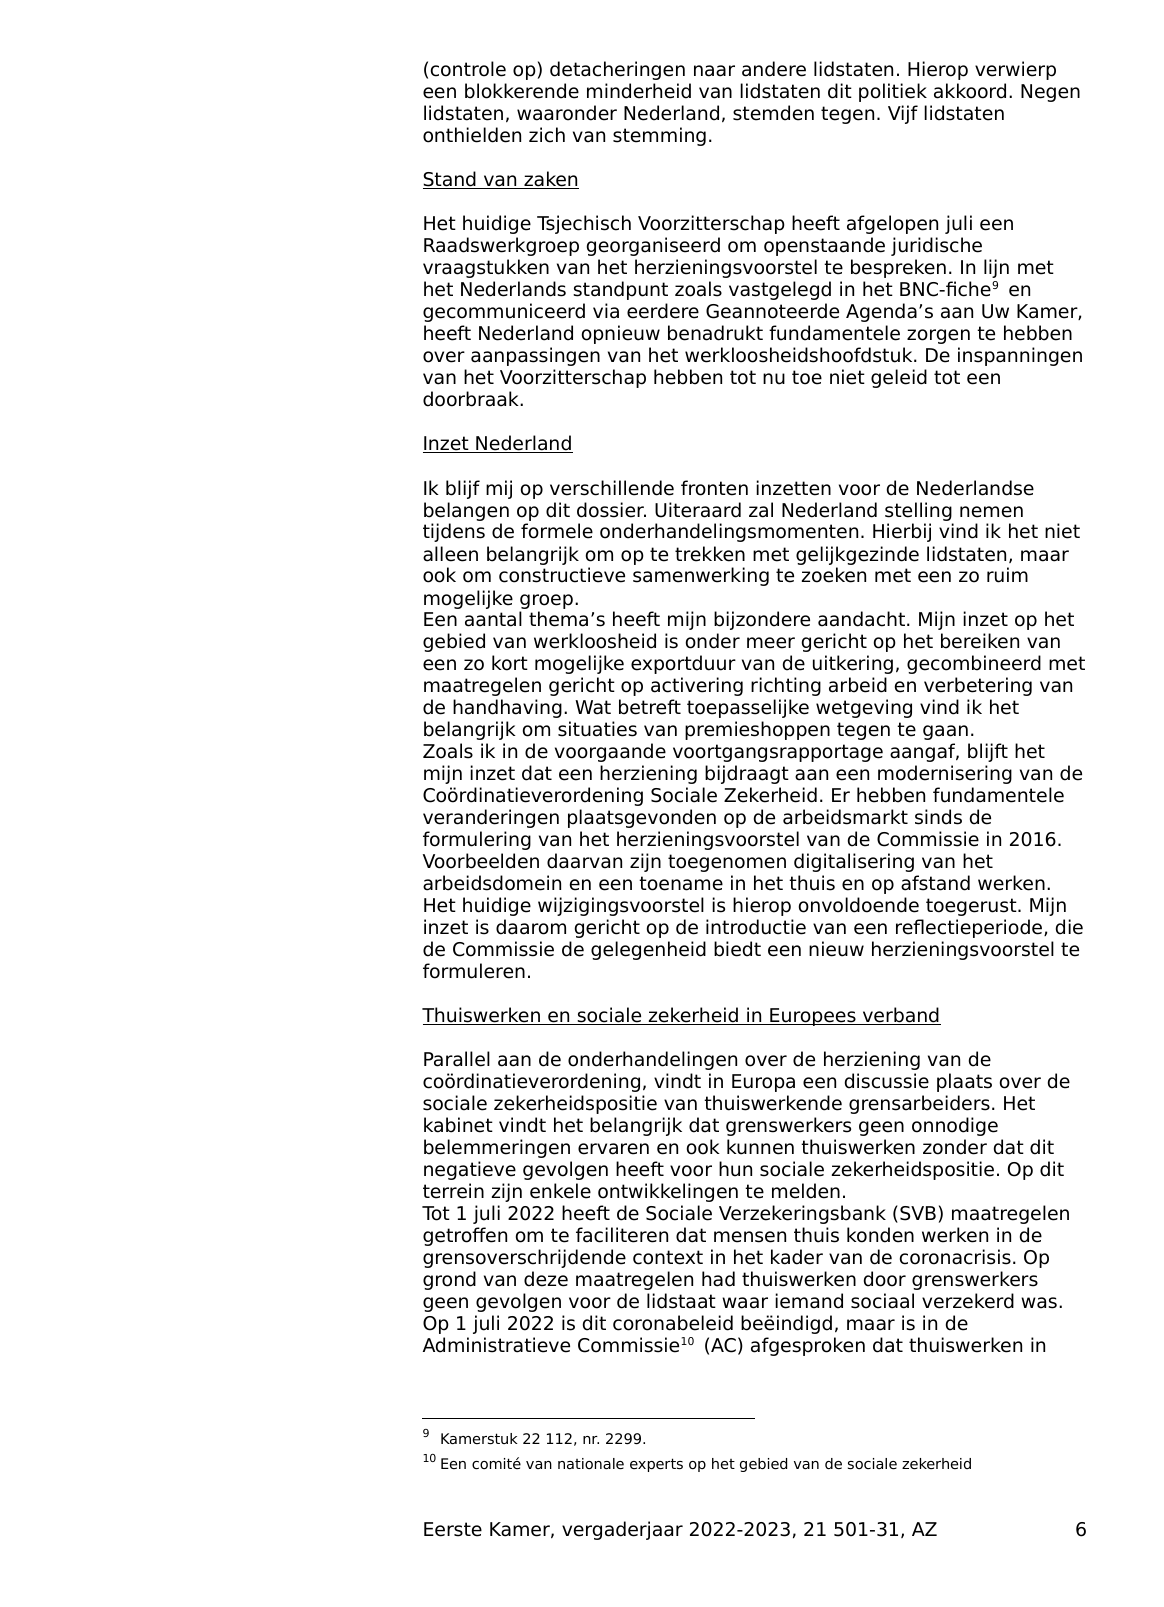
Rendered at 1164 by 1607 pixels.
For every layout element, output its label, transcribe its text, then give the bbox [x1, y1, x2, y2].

text Zoals ik in de voorgaande voortgangsrapportage aangaf, blijft het mijn inzet dat een herziening bijdraagt aan een modernisering van de Coördinatieverordening Sociale Zekerheid. Er hebben fundamentele veranderingen plaatsgevonden op de arbeidsmarkt sinds de formulering van het herzieningsvoorstel van de Commissie in 2016. Voorbeelden daarvan zijn toegenomen digitalisering van het arbeidsdomein en een toename in het thuis en op afstand werken. Het huidige wijzigingsvoorstel is hierop onvoldoende toegerust. Mijn inzet is daarom gericht op de introductie van een reflectieperiode, die de Commissie de gelegenheid biedt een nieuw herzieningsvoorstel te formuleren. [422, 741, 1087, 983]
text Het huidige Tsjechisch Voorzitterschap heeft afgelopen juli een Raadswerkgroep georganiseerd om openstaande juridische vraagstukken van het herzieningsvoorstel te bespreken. In lijn met het Nederlands standpunt zoals vastgelegd in het BNC-fiche en gecommuniceerd via eerdere Geannoteerde Agenda’s aan Uw Kamer, heeft Nederland opnieuw benadrukt fundamentele zorgen te hebben over aanpassingen van het werkloosheidshoofdstuk. De inspanningen van het Voorzitterschap hebben tot nu toe niet geleid tot een doorbraak. [422, 213, 1087, 411]
text Kamerstuk 22 112, nr. 2299. [422, 1427, 1087, 1449]
subtitle Thuiswerken en sociale zekerheid in Europees verband [422, 1005, 1087, 1027]
subtitle Inzet Nederland [422, 433, 1087, 455]
text Tot 1 juli 2022 heeft de Sociale Verzekeringsbank (SVB) maatregelen getroffen om te faciliteren dat mensen thuis konden werken in de grensoverschrijdende context in het kader van de coronacrisis. Op grond van deze maatregelen had thuiswerken door grenswerkers geen gevolgen voor de lidstaat waar iemand sociaal verzekerd was. Op 1 juli 2022 is dit coronabeleid beëindigd, maar is in de Administratieve Commissie (AC) afgesproken dat thuiswerken in [422, 1203, 1087, 1357]
text (controle op) detacheringen naar andere lidstaten. Hierop verwierp een blokkerende minderheid van lidstaten dit politiek akkoord. Negen lidstaten, waaronder Nederland, stemden tegen. Vijf lidstaten onthielden zich van stemming. [422, 59, 1087, 147]
subtitle Stand van zaken [422, 169, 1087, 191]
text Parallel aan de onderhandelingen over de herziening van de coördinatieverordening, vindt in Europa een discussie plaats over de sociale zekerheidspositie van thuiswerkende grensarbeiders. Het kabinet vindt het belangrijk dat grenswerkers geen onnodige belemmeringen ervaren en ook kunnen thuiswerken zonder dat dit negatieve gevolgen heeft voor hun sociale zekerheidspositie. Op dit terrein zijn enkele ontwikkelingen te melden. [422, 1049, 1087, 1203]
text Een aantal thema’s heeft mijn bijzondere aandacht. Mijn inzet op het gebied van werkloosheid is onder meer gericht op het bereiken van een zo kort mogelijke exportduur van de uitkering, gecombineerd met maatregelen gericht op activering richting arbeid en verbetering van de handhaving. Wat betreft toepasselijke wetgeving vind ik het belangrijk om situaties van premieshoppen tegen te gaan. [422, 609, 1087, 741]
text Een comité van nationale experts op het gebied van de sociale zekerheid [422, 1452, 1087, 1474]
text Ik blijf mij op verschillende fronten inzetten voor de Nederlandse belangen op dit dossier. Uiteraard zal Nederland stelling nemen tijdens de formele onderhandelingsmomenten. Hierbij vind ik het niet alleen belangrijk om op te trekken met gelijkgezinde lidstaten, maar ook om constructieve samenwerking te zoeken met een zo ruim mogelijke groep. [422, 477, 1087, 609]
